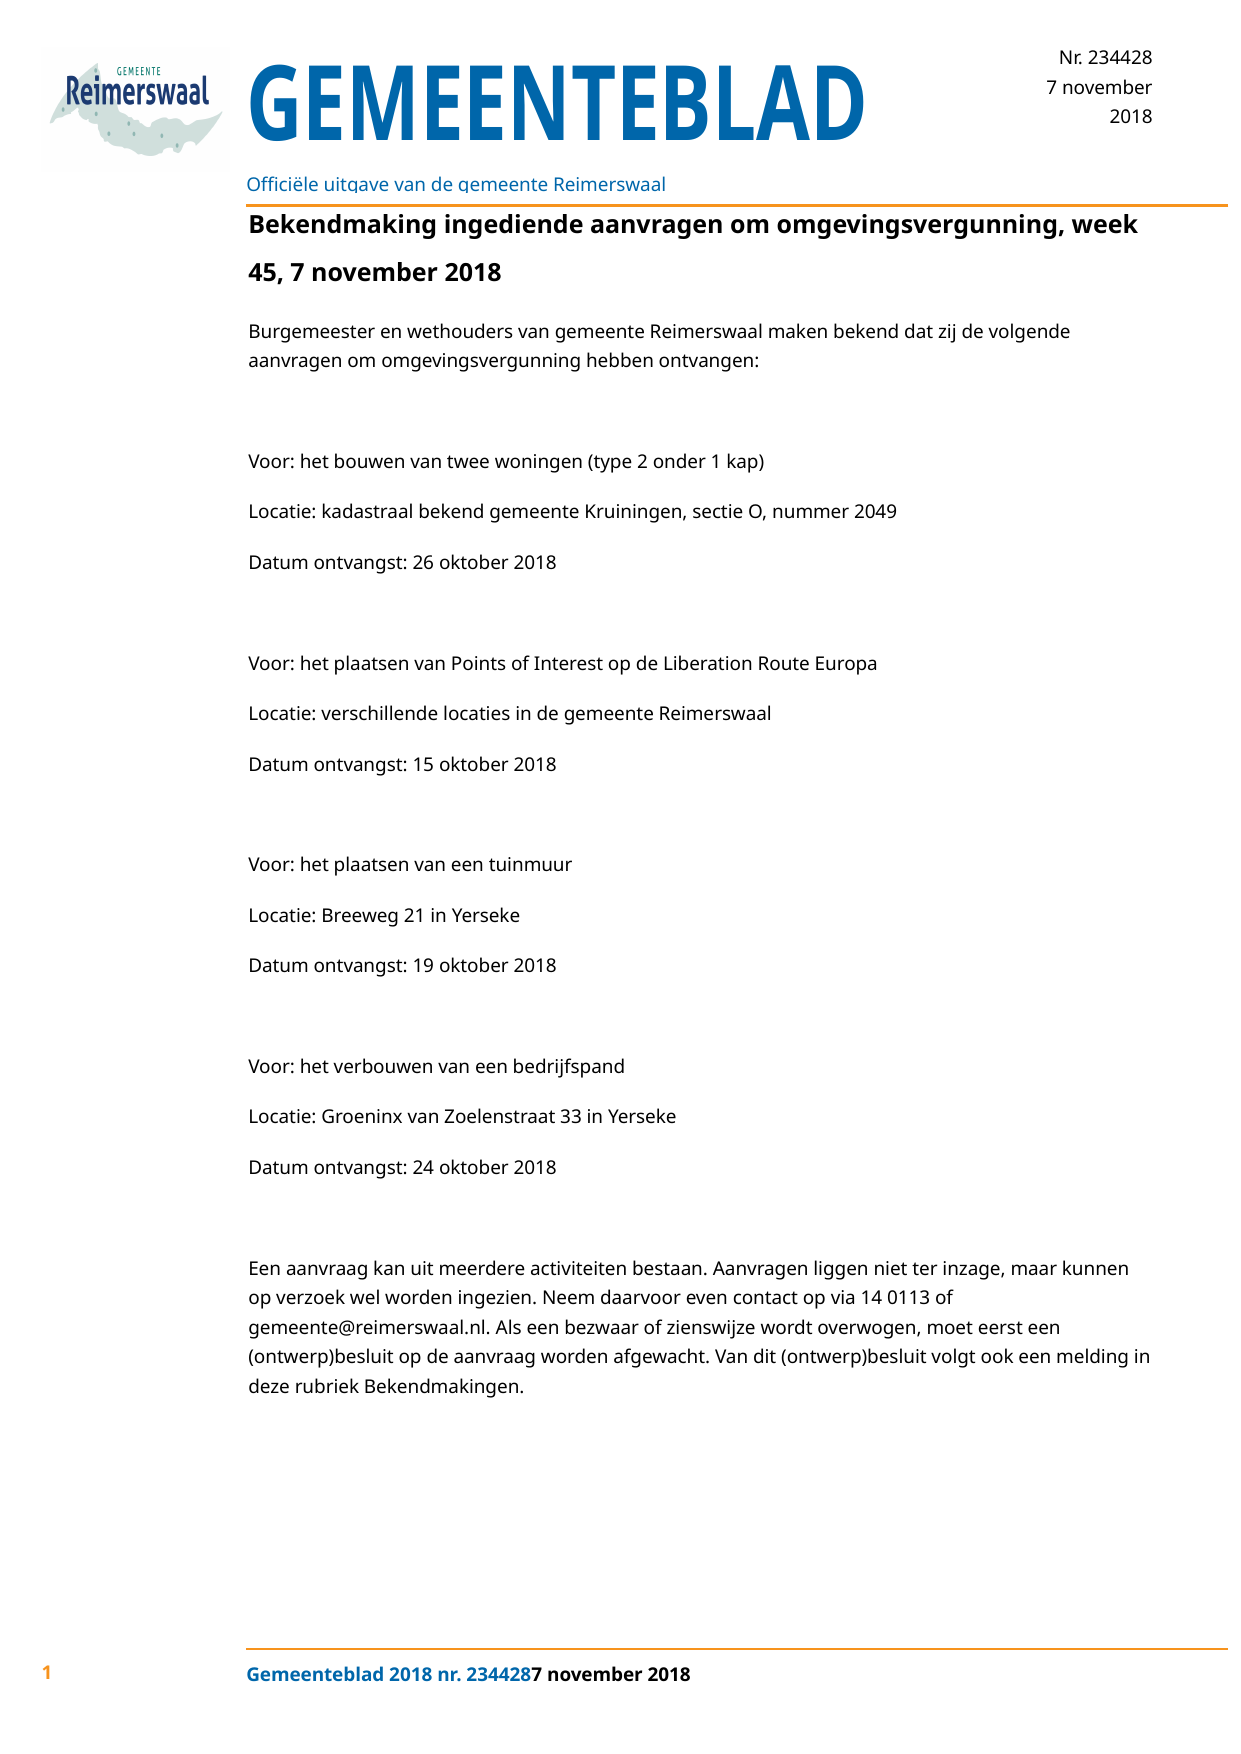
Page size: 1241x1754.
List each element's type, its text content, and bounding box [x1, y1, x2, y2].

text Bekendmaking ingediende aanvragen om omgevingsvergunning, week 45, 7 november 2018 [248, 207, 1152, 288]
text Datum ontvangst: 19 oktober 2018 [248, 952, 1152, 978]
text Burgemeester en wethouders van gemeente Reimerswaal maken bekend dat zij de volgende aanvragen om omgevingsvergunning hebben ontvangen: [248, 318, 1152, 373]
text Een aanvraag kan uit meerdere activiteiten bestaan. Aanvragen liggen niet ter inzage, maar kunnen op verzoek wel worden ingezien. Neem daarvoor even contact op via 14 0113 of gemeente@reimerswaal.nl. Als een bezwaar of zienswijze wordt overwogen, moet eerst een (ontwerp)besluit op de aanvraag worden afgewacht. Van dit (ontwerp)besluit volgt ook een melding in deze rubriek Bekendmakingen. [248, 1255, 1152, 1399]
text Voor: het plaatsen van een tuinmuur [248, 852, 1152, 877]
text Locatie: verschillende locaties in de gemeente Reimerswaal [248, 700, 1152, 726]
text Voor: het plaatsen van Points of Interest op de Liberation Route Europa [248, 650, 1152, 676]
text Datum ontvangst: 24 oktober 2018 [248, 1154, 1152, 1180]
text Locatie: kadastraal bekend gemeente Kruiningen, sectie O, nummer 2049 [248, 499, 1152, 524]
picture [41, 47, 231, 172]
text Locatie: Breeweg 21 in Yerseke [248, 902, 1152, 928]
text Locatie: Groeninx van Zoelenstraat 33 in Yerseke [248, 1104, 1152, 1129]
text Voor: het verbouwen van een bedrijfspand [248, 1053, 1152, 1079]
text Datum ontvangst: 26 oktober 2018 [248, 549, 1152, 575]
text Voor: het bouwen van twee woningen (type 2 onder 1 kap) [248, 448, 1152, 474]
text Datum ontvangst: 15 oktober 2018 [248, 751, 1152, 777]
